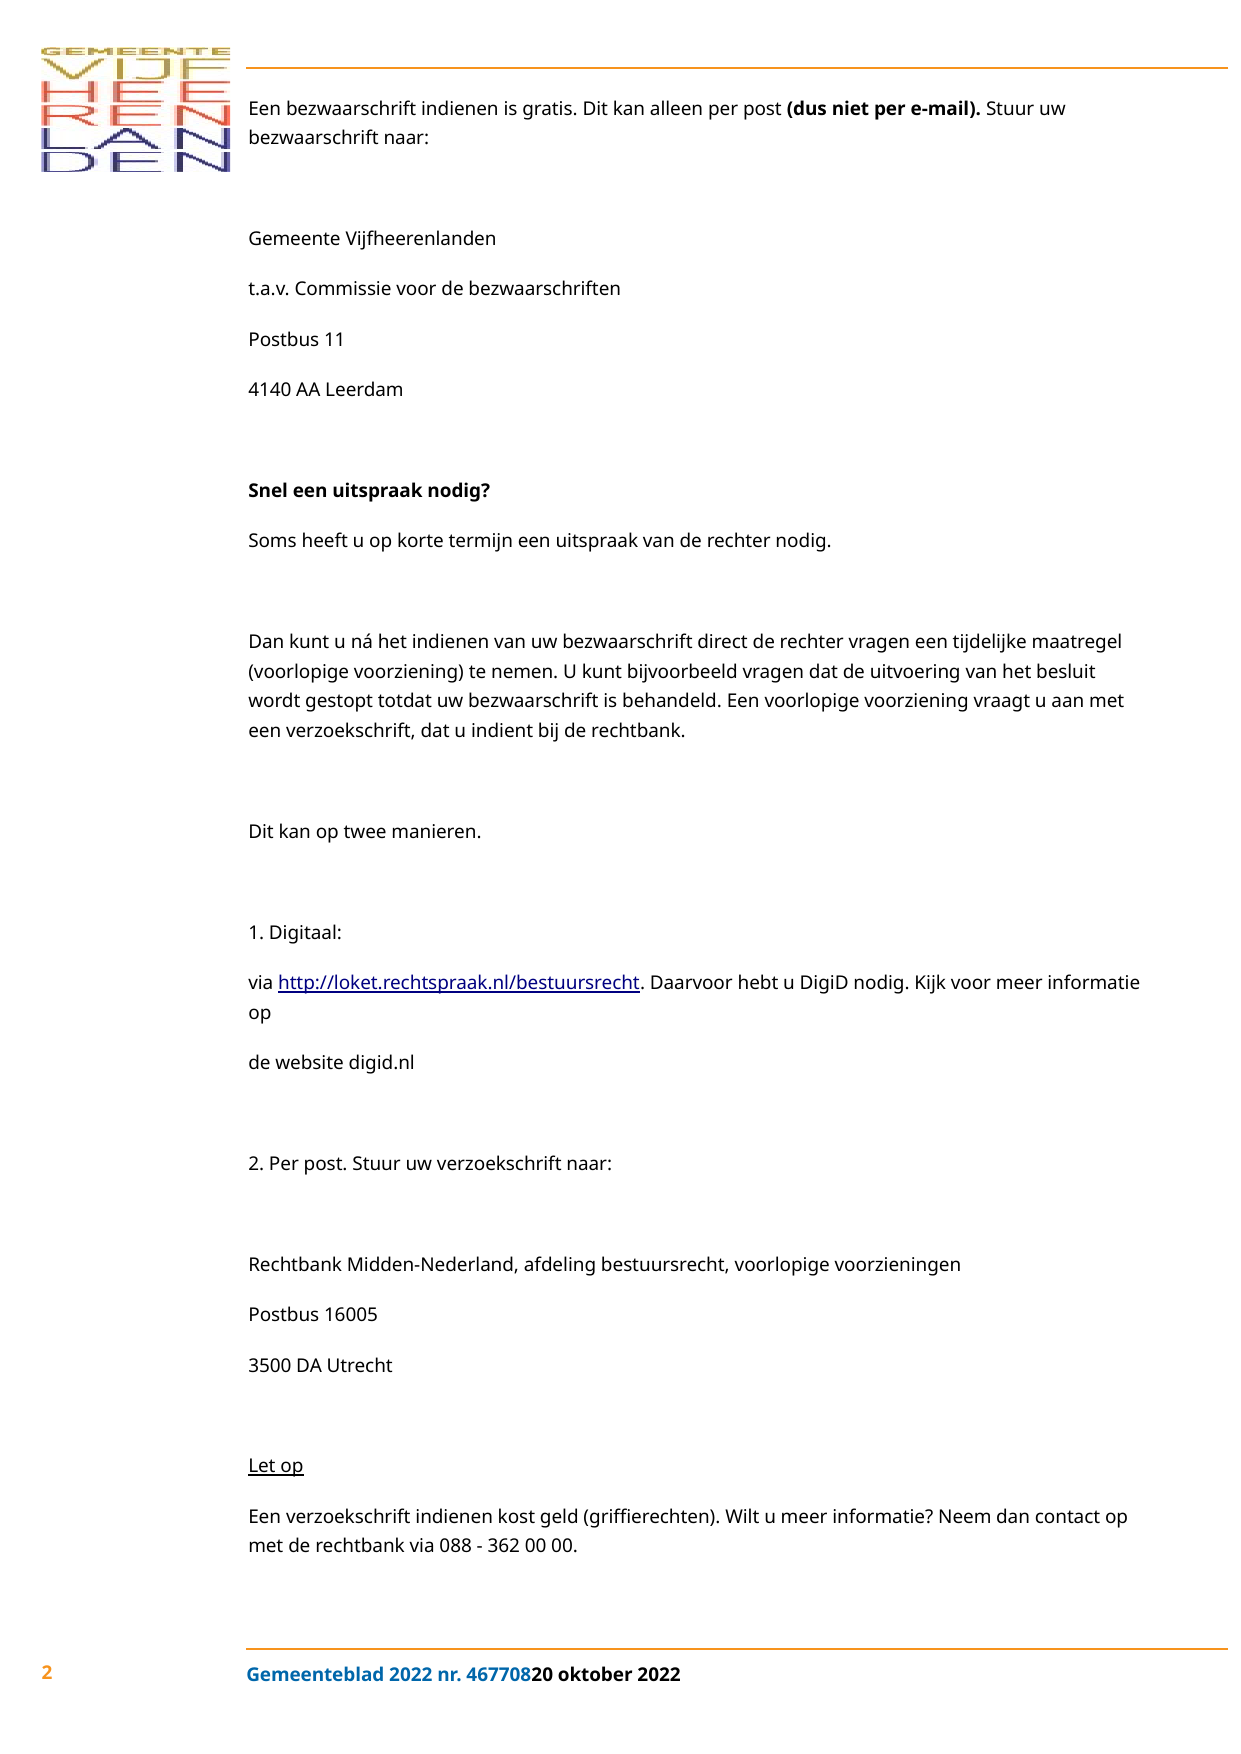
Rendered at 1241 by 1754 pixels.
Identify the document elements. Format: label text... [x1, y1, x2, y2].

text 1. Digitaal: [248, 919, 1152, 945]
text Let op [248, 1453, 1152, 1478]
picture [41, 47, 231, 172]
text Gemeente Vijfheerenlanden [248, 225, 1152, 251]
text de website digid.nl [248, 1049, 1152, 1075]
text Een verzoekschrift indienen kost geld (griffierechten). Wilt u meer informatie? Neem dan contact op met de rechtbank via 088 - 362 00 00. [248, 1503, 1152, 1558]
text 3500 DA Utrecht [248, 1352, 1152, 1378]
text Dan kunt u ná het indienen van uw bezwaarschrift direct de rechter vragen een tijdelijke maatregel (voorlopige voorziening) te nemen. U kunt bijvoorbeeld vragen dat de uitvoering van het besluit wordt gestopt totdat uw bezwaarschrift is behandeld. Een voorlopige voorziening vraagt u aan met een verzoekschrift, dat u indient bij de rechtbank. [248, 628, 1152, 743]
text Rechtbank Midden-Nederland, afdeling bestuursrecht, voorlopige voorzieningen [248, 1251, 1152, 1277]
text Dit kan op twee manieren. [248, 818, 1152, 844]
text Postbus 16005 [248, 1301, 1152, 1327]
text via http://loket.rechtspraak.nl/bestuursrecht. Daarvoor hebt u DigiD nodig. Kijk voor meer informatie op [248, 969, 1152, 1025]
text 2. Per post. Stuur uw verzoekschrift naar: [248, 1150, 1152, 1176]
text t.a.v. Commissie voor de bezwaarschriften [248, 276, 1152, 301]
text Postbus 11 [248, 326, 1152, 352]
text 4140 AA Leerdam [248, 376, 1152, 402]
text Soms heeft u op korte termijn een uitspraak van de rechter nodig. [248, 528, 1152, 553]
text Een bezwaarschrift indienen is gratis. Dit kan alleen per post (dus niet per e-mail). Stuur uw bezwaarschrift naar: [248, 95, 1152, 150]
text Snel een uitspraak nodig? [248, 477, 1152, 503]
